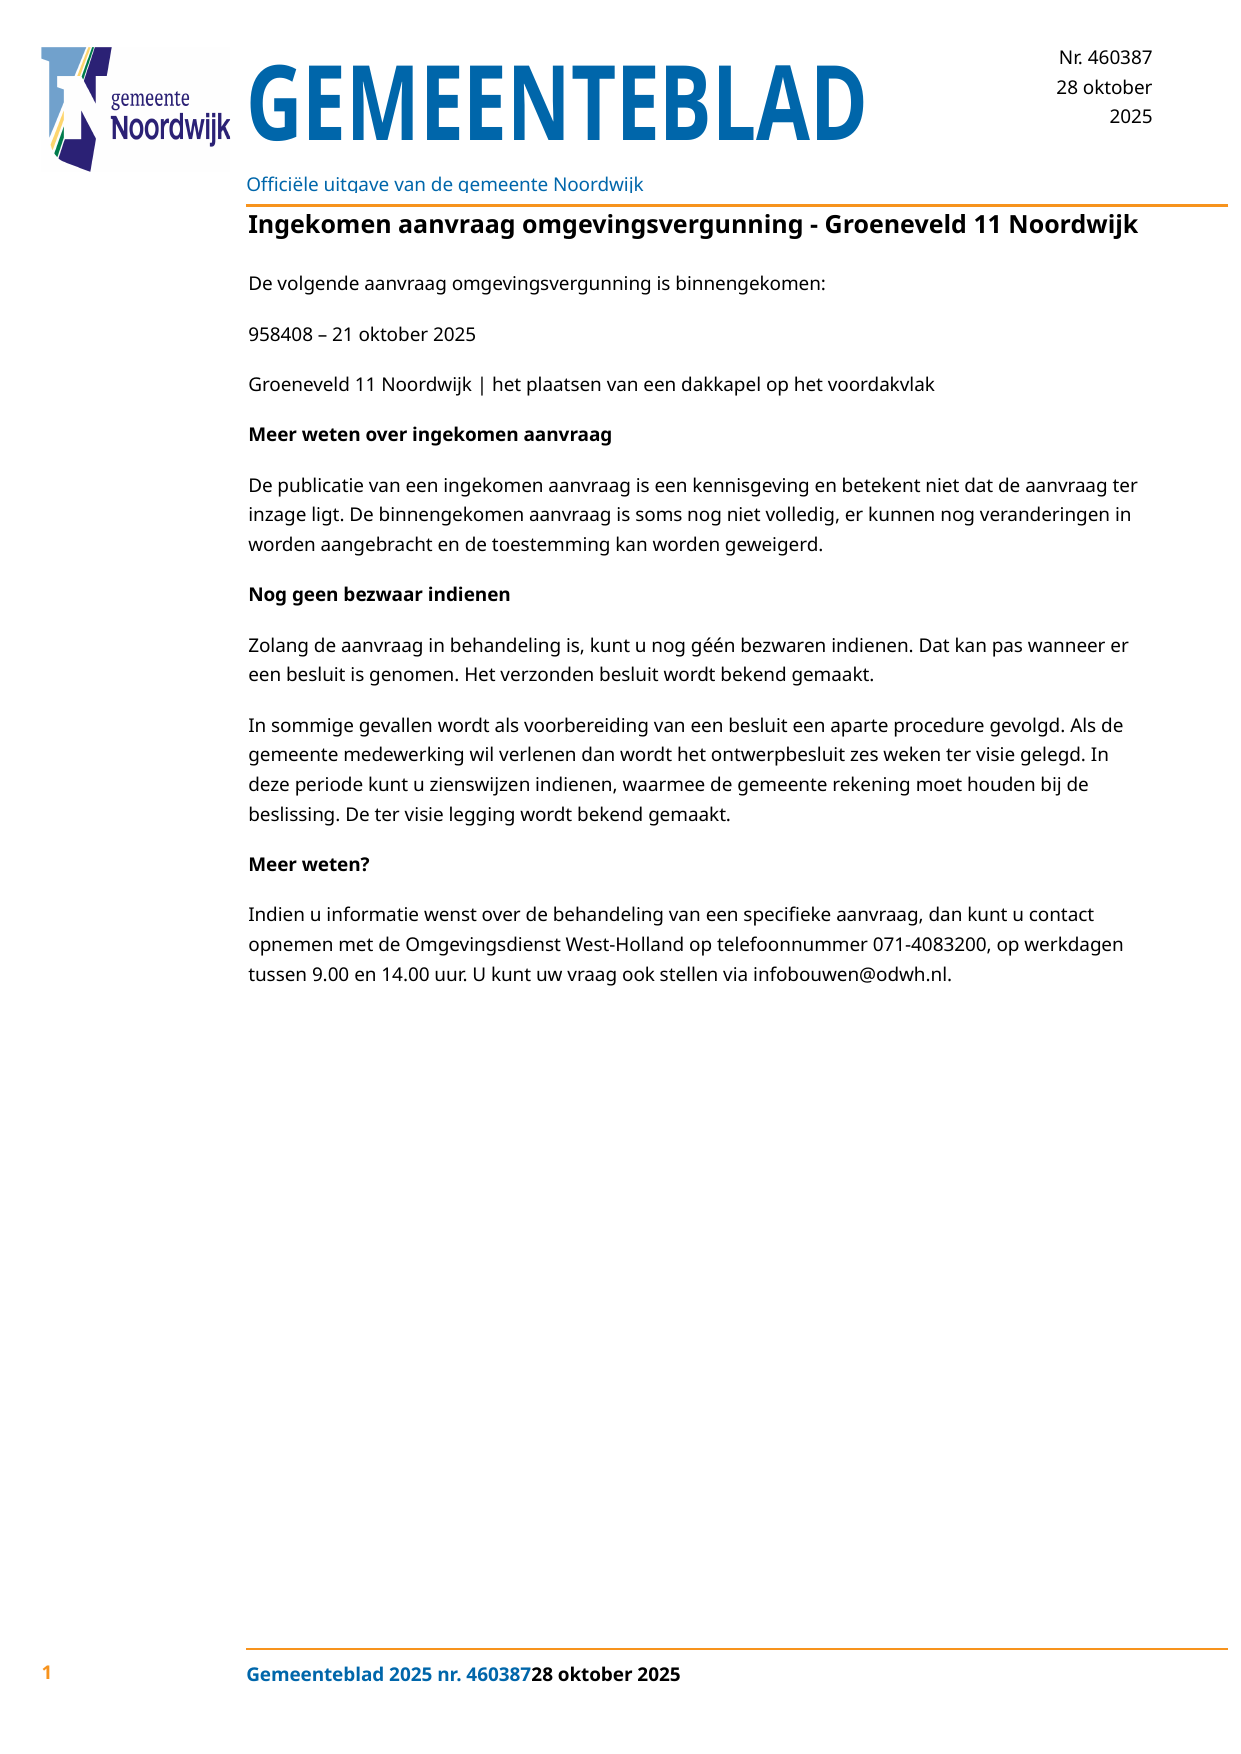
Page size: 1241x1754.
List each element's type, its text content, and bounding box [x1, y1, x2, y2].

text Meer weten over ingekomen aanvraag [248, 422, 1152, 447]
text In sommige gevallen wordt als voorbereiding van een besluit een aparte procedure gevolgd. Als de gemeente medewerking wil verlenen dan wordt het ontwerpbesluit zes weken ter visie gelegd. In deze periode kunt u zienswijzen indienen, waarmee de gemeente rekening moet houden bij de beslissing. De ter visie legging wordt bekend gemaakt. [248, 712, 1152, 826]
picture [41, 47, 231, 172]
text Nog geen bezwaar indienen [248, 582, 1152, 607]
text Indien u informatie wenst over de behandeling van een specifieke aanvraag, dan kunt u contact opnemen met de Omgevingsdienst West-Holland op telefoonnummer 071-4083200, op werkdagen tussen 9.00 en 14.00 uur. U kunt uw vraag ook stellen via infobouwen@odwh.nl. [248, 902, 1152, 986]
text Ingekomen aanvraag omgevingsvergunning - Groeneveld 11 Noordwijk [248, 207, 1152, 241]
text Meer weten? [248, 851, 1152, 877]
text Zolang de aanvraag in behandeling is, kunt u nog géén bezwaren indienen. Dat kan pas wanneer er een besluit is genomen. Het verzonden besluit wordt bekend gemaakt. [248, 632, 1152, 687]
text 958408 – 21 oktober 2025 [248, 321, 1152, 346]
text De volgende aanvraag omgevingsvergunning is binnengekomen: [248, 270, 1152, 296]
text De publicatie van een ingekomen aanvraag is een kennisgeving en betekent niet dat de aanvraag ter inzage ligt. De binnengekomen aanvraag is soms nog niet volledig, er kunnen nog veranderingen in worden aangebracht en de toestemming kan worden geweigerd. [248, 472, 1152, 557]
text Groeneveld 11 Noordwijk | het plaatsen van een dakkapel op het voordakvlak [248, 371, 1152, 397]
